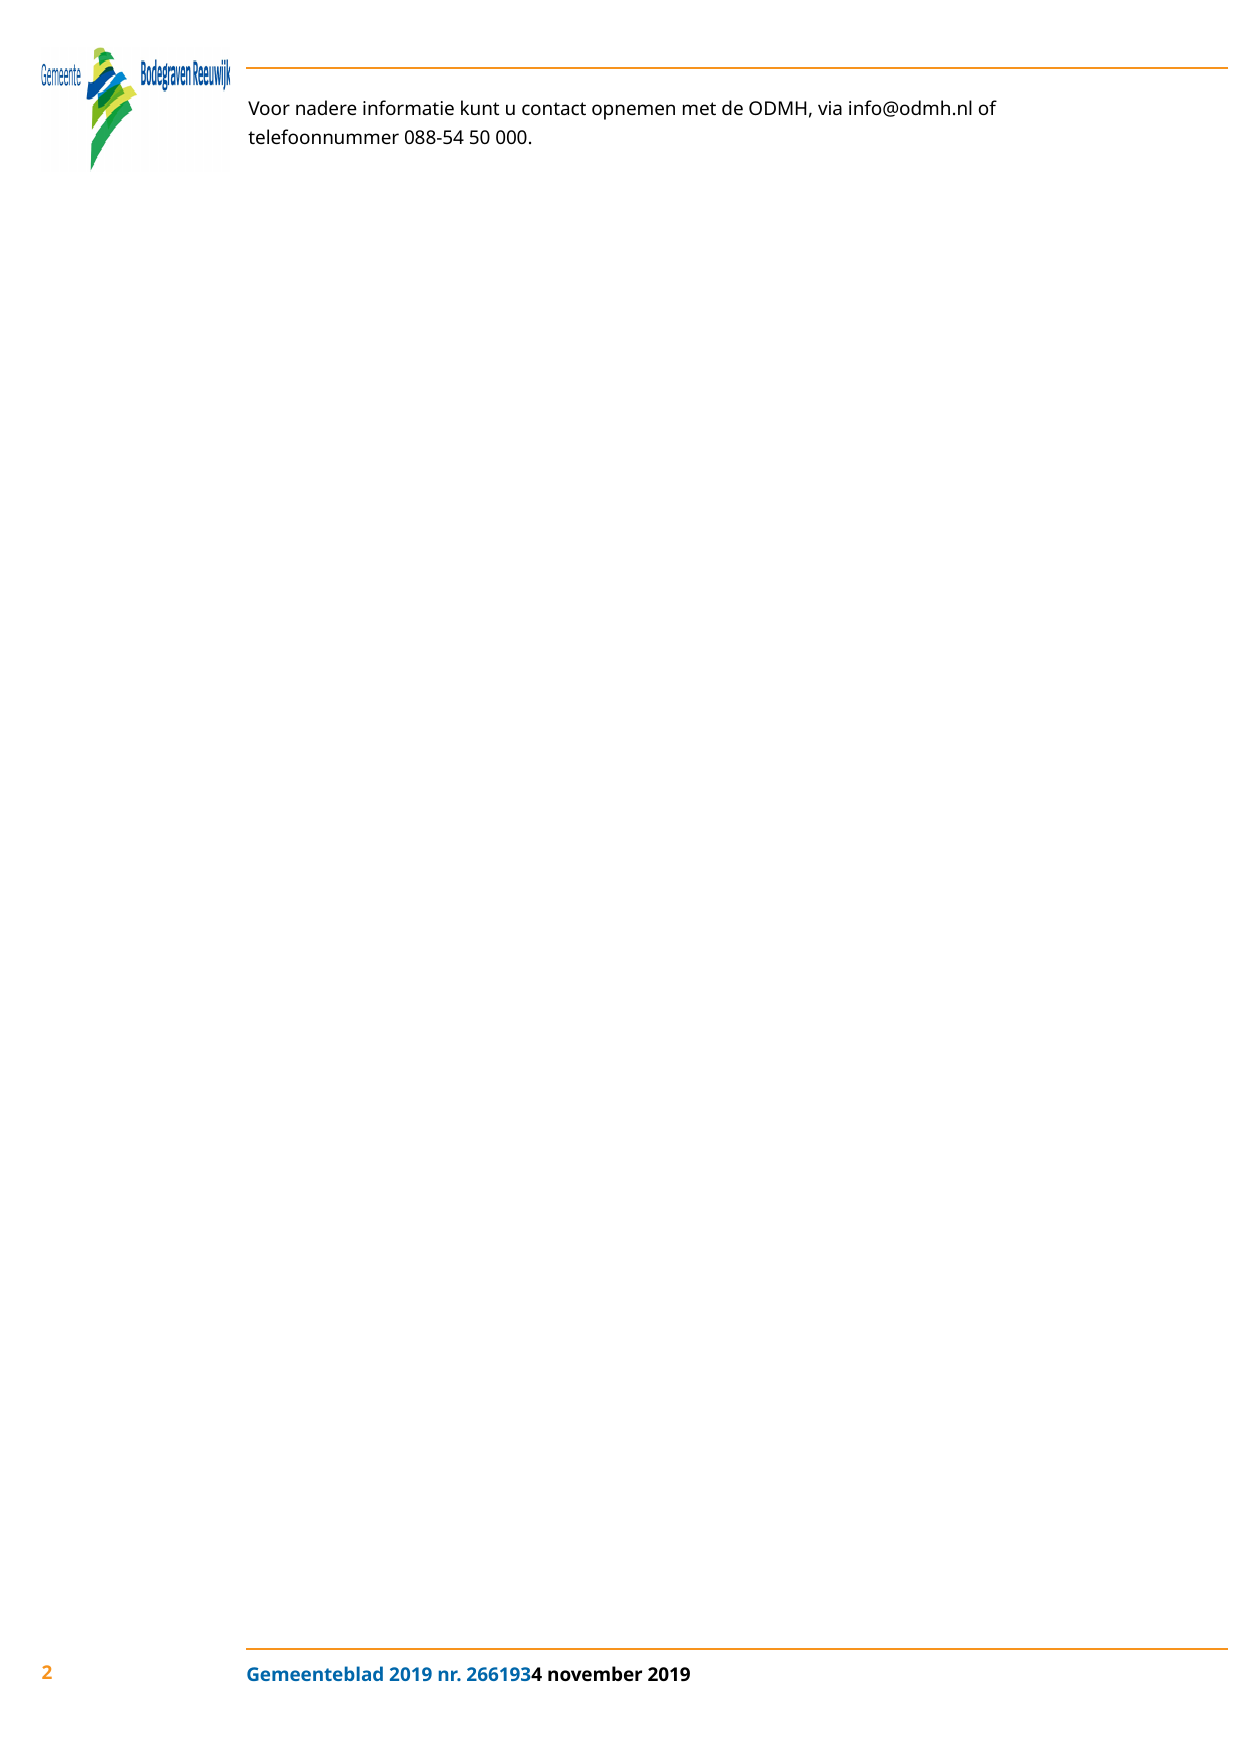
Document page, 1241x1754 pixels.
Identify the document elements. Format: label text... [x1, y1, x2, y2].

text Voor nadere informatie kunt u contact opnemen met de ODMH, via info@odmh.nl of telefoonnummer 088-54 50 000. [248, 95, 1152, 150]
picture [41, 47, 231, 172]
